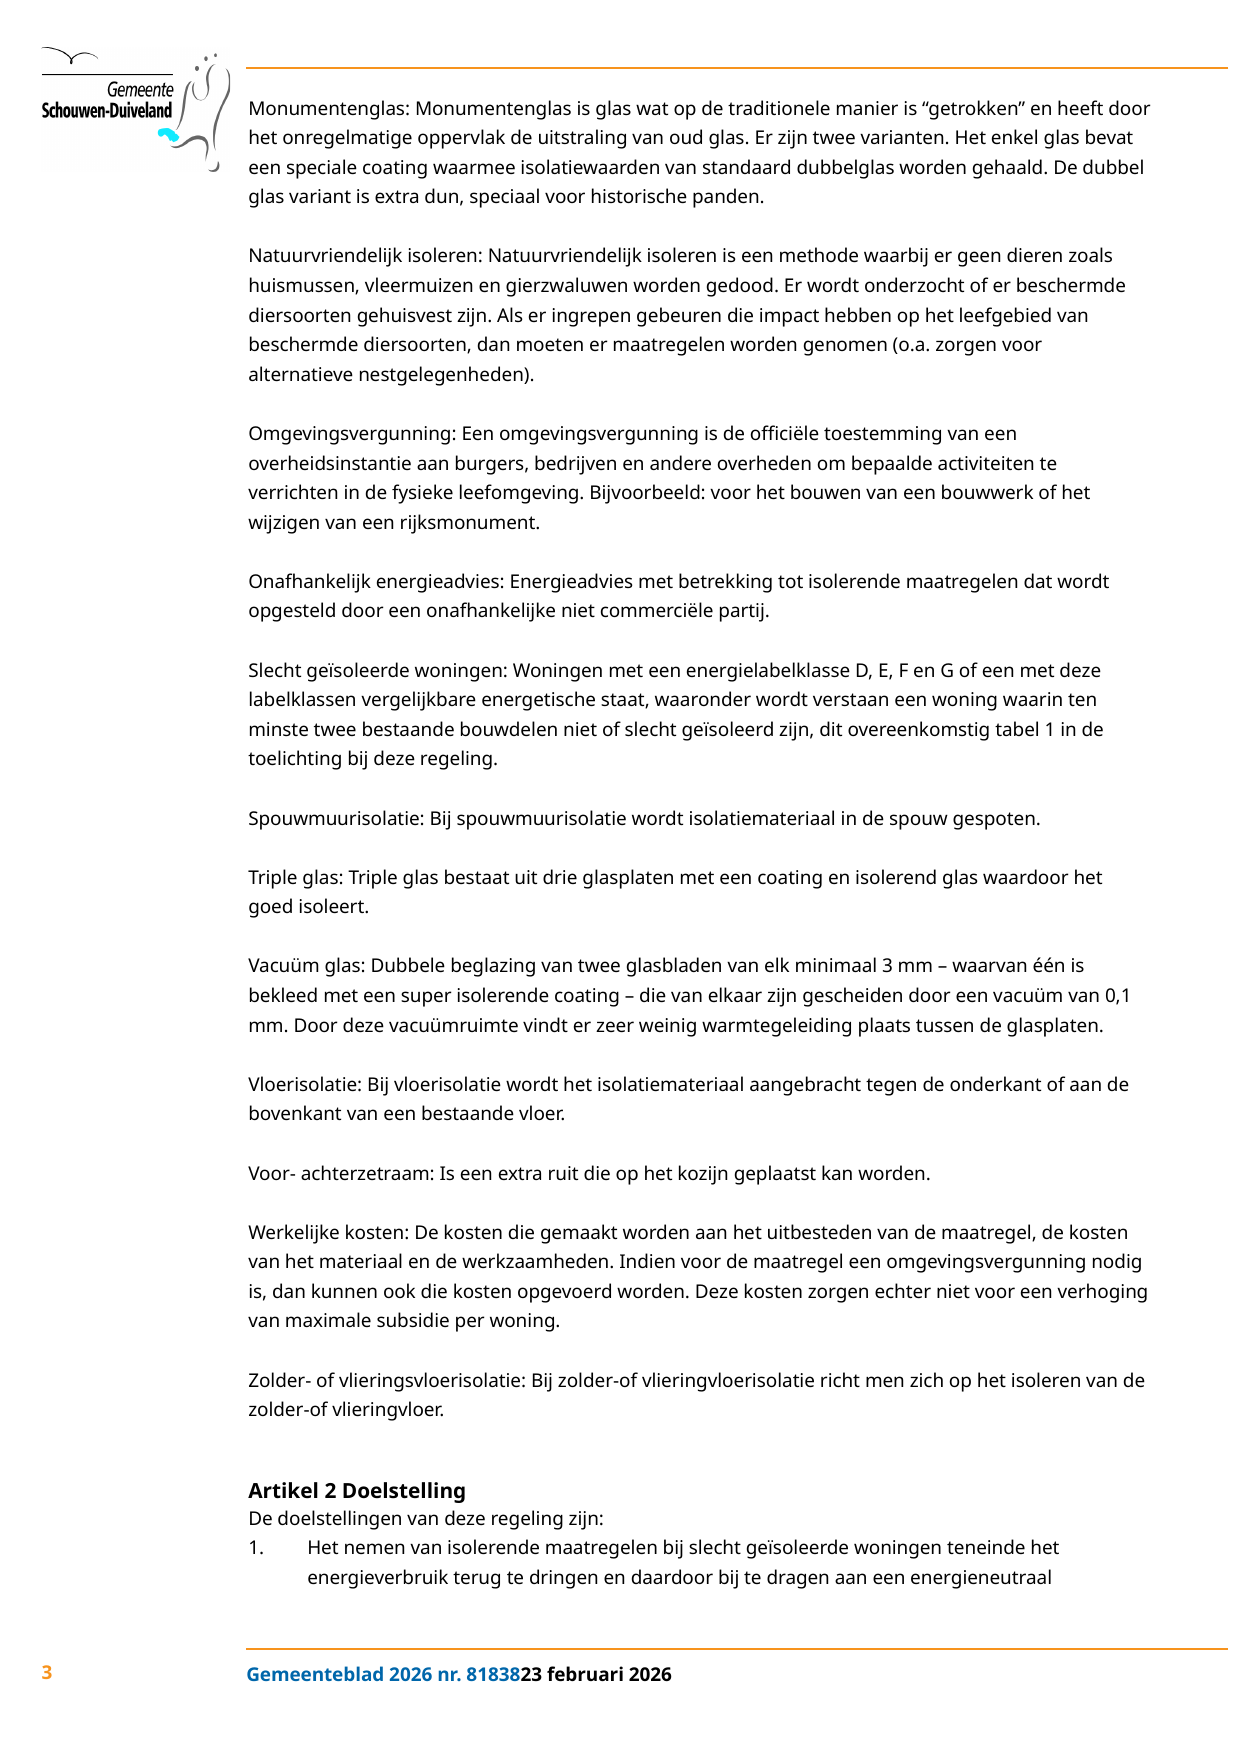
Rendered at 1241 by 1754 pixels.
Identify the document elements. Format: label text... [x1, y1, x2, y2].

text Artikel 2 Doelstelling [248, 1476, 1152, 1505]
text De doelstellingen van deze regeling zijn: [248, 1505, 1152, 1531]
list Het nemen van isolerende maatregelen bij slecht geïsoleerde woningen teneinde het energieverbruik terug te dringen en daardoor bij te dragen aan een energieneutraal [248, 1534, 1152, 1590]
text Slecht geïsoleerde woningen: Woningen met een energielabelklasse D, E, F en G of een met deze labelklassen vergelijkbare energetische staat, waaronder wordt verstaan een woning waarin ten minste twee bestaande bouwdelen niet of slecht geïsoleerd zijn, dit overeenkomstig tabel 1 in de toelichting bij deze regeling. [248, 657, 1152, 771]
text Omgevingsvergunning: Een omgevingsvergunning is de officiële toestemming van een overheidsinstantie aan burgers, bedrijven en andere overheden om bepaalde activiteiten te verrichten in de fysieke leefomgeving. Bijvoorbeeld: voor het bouwen van een bouwwerk of het wijzigen van een rijksmonument. [248, 420, 1152, 535]
text Monumentenglas: Monumentenglas is glas wat op de traditionele manier is “getrokken” en heeft door het onregelmatige oppervlak de uitstraling van oud glas. Er zijn twee varianten. Het enkel glas bevat een speciale coating waarmee isolatiewaarden van standaard dubbelglas worden gehaald. De dubbel glas variant is extra dun, speciaal voor historische panden. [248, 95, 1152, 209]
text Triple glas: Triple glas bestaat uit drie glasplaten met een coating en isolerend glas waardoor het goed isoleert. [248, 864, 1152, 919]
text Voor- achterzetraam: Is een extra ruit die op het kozijn geplaatst kan worden. [248, 1160, 1152, 1186]
text Onafhankelijk energieadvies: Energieadvies met betrekking tot isolerende maatregelen dat wordt opgesteld door een onafhankelijke niet commerciële partij. [248, 568, 1152, 623]
text Vloerisolatie: Bij vloerisolatie wordt het isolatiemateriaal aangebracht tegen de onderkant of aan de bovenkant van een bestaande vloer. [248, 1071, 1152, 1126]
picture [41, 47, 231, 172]
text Zolder- of vlieringsvloerisolatie: Bij zolder-of vlieringvloerisolatie richt men zich op het isoleren van de zolder-of vlieringvloer. [248, 1367, 1152, 1422]
text Spouwmuurisolatie: Bij spouwmuurisolatie wordt isolatiemateriaal in de spouw gespoten. [248, 805, 1152, 831]
text Natuurvriendelijk isoleren: Natuurvriendelijk isoleren is een methode waarbij er geen dieren zoals huismussen, vleermuizen en gierzwaluwen worden gedood. Er wordt onderzocht of er beschermde diersoorten gehuisvest zijn. Als er ingrepen gebeuren die impact hebben op het leefgebied van beschermde diersoorten, dan moeten er maatregelen worden genomen (o.a. zorgen voor alternatieve nestgelegenheden). [248, 243, 1152, 387]
text Werkelijke kosten: De kosten die gemaakt worden aan het uitbesteden van de maatregel, de kosten van het materiaal en de werkzaamheden. Indien voor de maatregel een omgevingsvergunning nodig is, dan kunnen ook die kosten opgevoerd worden. Deze kosten zorgen echter niet voor een verhoging van maximale subsidie per woning. [248, 1219, 1152, 1333]
text Vacuüm glas: Dubbele beglazing van twee glasbladen van elk minimaal 3 mm – waarvan één is bekleed met een super isolerende coating – die van elkaar zijn gescheiden door een vacuüm van 0,1 mm. Door deze vacuümruimte vindt er zeer weinig warmtegeleiding plaats tussen de glasplaten. [248, 953, 1152, 1038]
